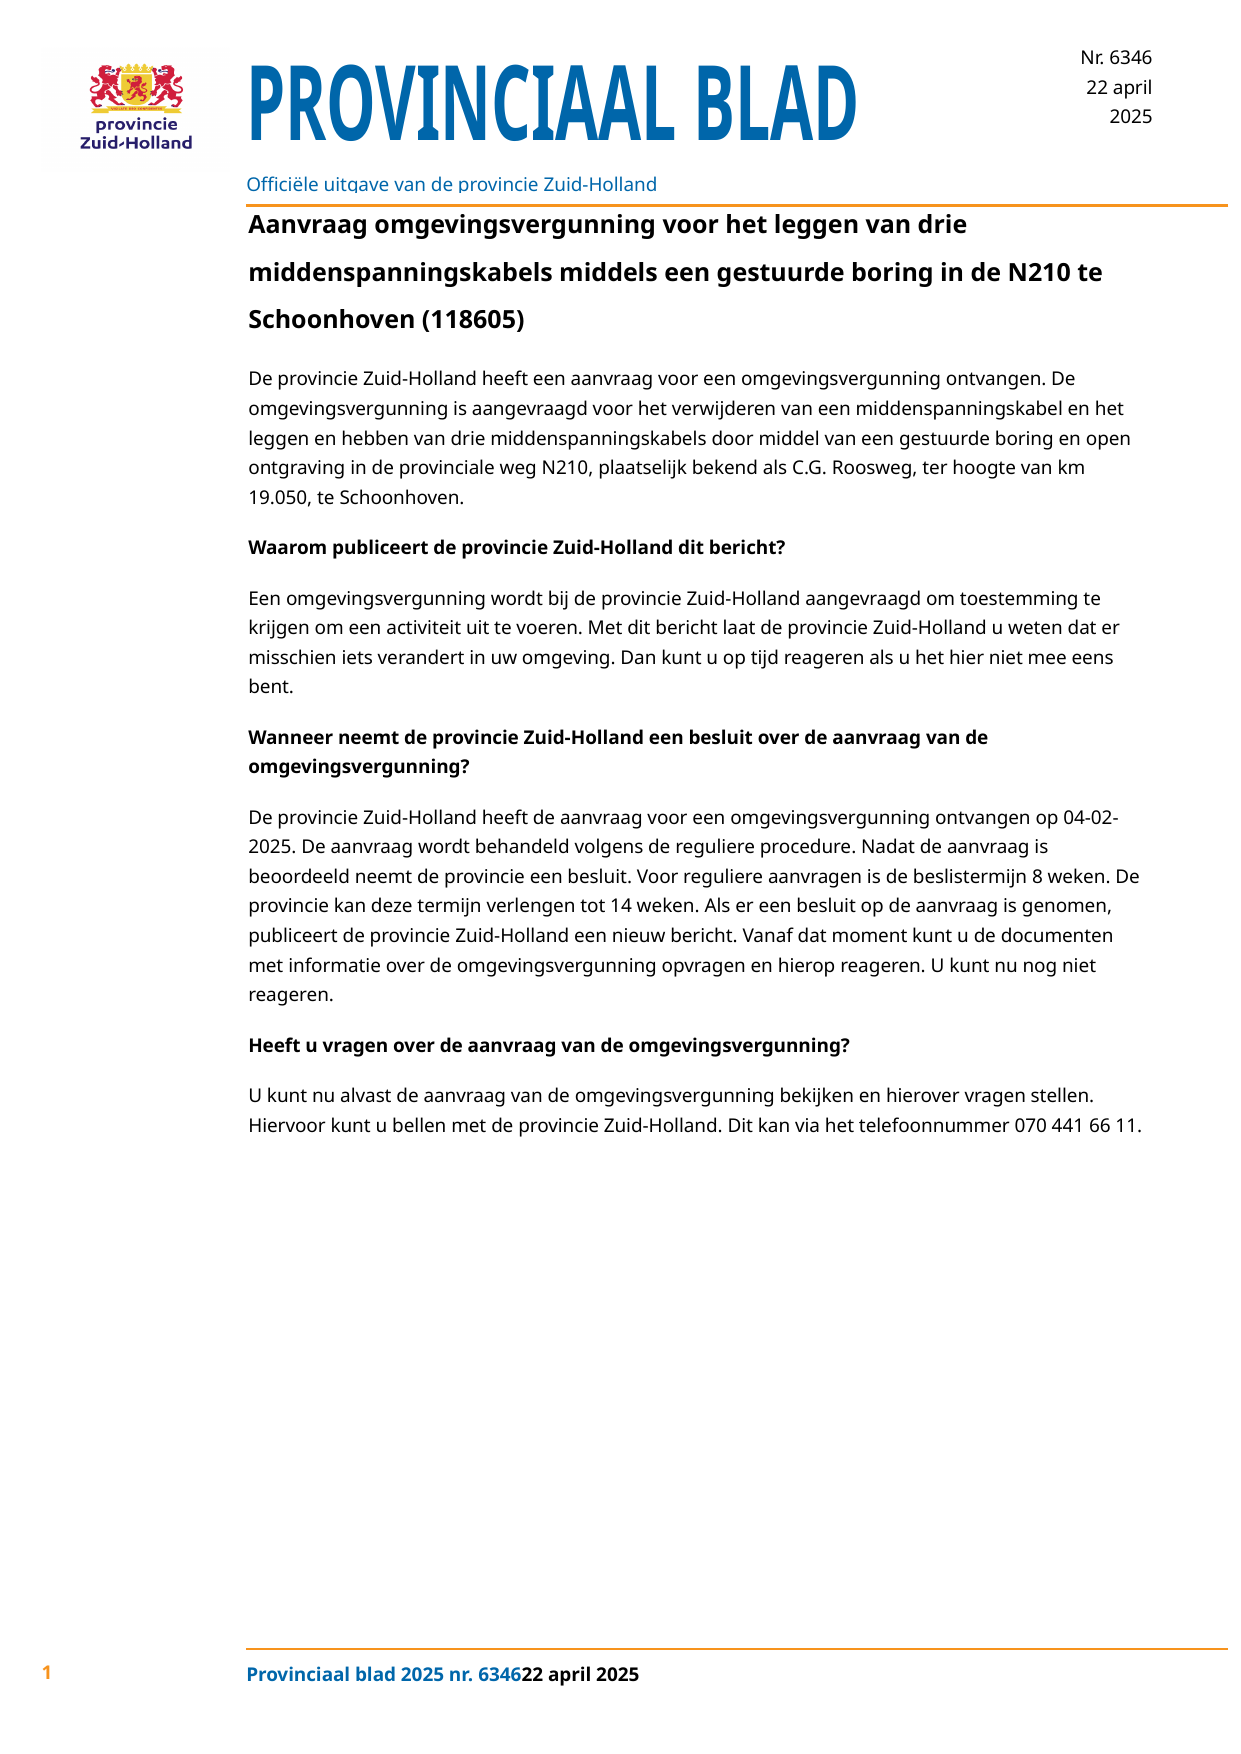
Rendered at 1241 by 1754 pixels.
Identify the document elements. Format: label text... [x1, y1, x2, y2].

text De provincie Zuid-Holland heeft een aanvraag voor een omgevingsvergunning ontvangen. De omgevingsvergunning is aangevraagd voor het verwijderen van een middenspanningskabel en het leggen en hebben van drie middenspanningskabels door middel van een gestuurde boring en open ontgraving in de provinciale weg N210, plaatselijk bekend als C.G. Roosweg, ter hoogte van km 19.050, te Schoonhoven. [248, 366, 1152, 509]
text Waarom publiceert de provincie Zuid-Holland dit bericht? [248, 534, 1152, 560]
text U kunt nu alvast de aanvraag van de omgevingsvergunning bekijken en hierover vragen stellen. Hiervoor kunt u bellen met de provincie Zuid-Holland. Dit kan via het telefoonnummer 070 441 66 11. [248, 1082, 1152, 1137]
text Aanvraag omgevingsvergunning voor het leggen van drie middenspanningskabels middels een gestuurde boring in de N210 te Schoonhoven (118605) [248, 207, 1152, 336]
picture [41, 47, 231, 172]
text De provincie Zuid-Holland heeft de aanvraag voor een omgevingsvergunning ontvangen op 04-02-2025. De aanvraag wordt behandeld volgens de reguliere procedure. Nadat de aanvraag is beoordeeld neemt de provincie een besluit. Voor reguliere aanvragen is de beslistermijn 8 weken. De provincie kan deze termijn verlengen tot 14 weken. Als er een besluit op de aanvraag is genomen, publiceert de provincie Zuid-Holland een nieuw bericht. Vanaf dat moment kunt u de documenten met informatie over de omgevingsvergunning opvragen en hierop reageren. U kunt nu nog niet reageren. [248, 804, 1152, 1007]
text Wanneer neemt de provincie Zuid-Holland een besluit over de aanvraag van de omgevingsvergunning? [248, 724, 1152, 779]
text Een omgevingsvergunning wordt bij de provincie Zuid-Holland aangevraagd om toestemming te krijgen om een activiteit uit te voeren. Met dit bericht laat de provincie Zuid-Holland u weten dat er misschien iets verandert in uw omgeving. Dan kunt u op tijd reageren als u het hier niet mee eens bent. [248, 585, 1152, 699]
text Heeft u vragen over de aanvraag van de omgevingsvergunning? [248, 1032, 1152, 1057]
